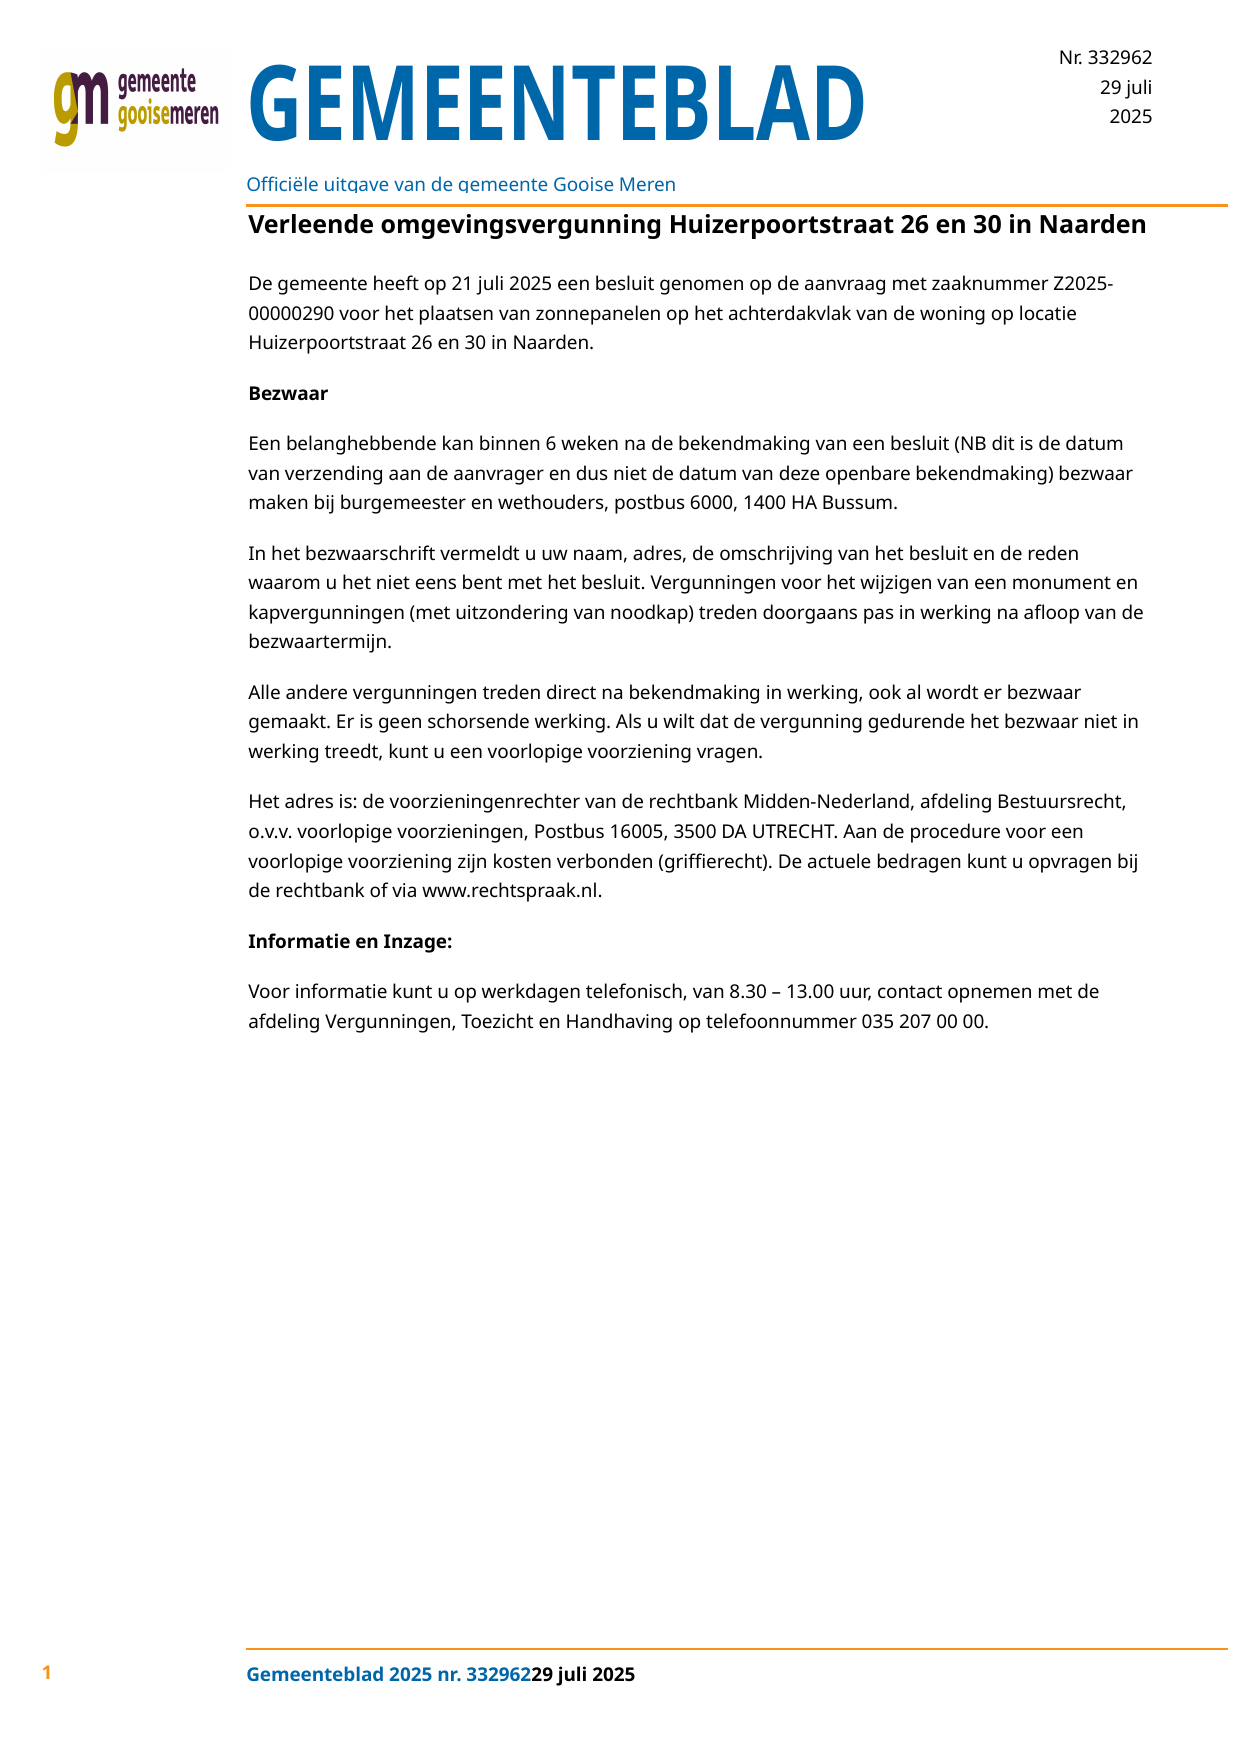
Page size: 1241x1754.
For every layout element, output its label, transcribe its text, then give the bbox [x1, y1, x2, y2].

text Alle andere vergunningen treden direct na bekendmaking in werking, ook al wordt er bezwaar gemaakt. Er is geen schorsende werking. Als u wilt dat de vergunning gedurende het bezwaar niet in werking treedt, kunt u een voorlopige voorziening vragen. [248, 679, 1152, 764]
text Het adres is: de voorzieningenrechter van de rechtbank Midden-Nederland, afdeling Bestuursrecht, o.v.v. voorlopige voorzieningen, Postbus 16005, 3500 DA UTRECHT. Aan de procedure voor een voorlopige voorziening zijn kosten verbonden (griffierecht). De actuele bedragen kunt u opvragen bij de rechtbank of via www.rechtspraak.nl. [248, 789, 1152, 903]
text Bezwaar [248, 380, 1152, 406]
text De gemeente heeft op 21 juli 2025 een besluit genomen op de aanvraag met zaaknummer Z2025-00000290 voor het plaatsen van zonnepanelen op het achterdakvlak van de woning op locatie Huizerpoortstraat 26 en 30 in Naarden. [248, 270, 1152, 355]
text In het bezwaarschrift vermeldt u uw naam, adres, de omschrijving van het besluit en de reden waarom u het niet eens bent met het besluit. Vergunningen voor het wijzigen van een monument en kapvergunningen (met uitzondering van noodkap) treden doorgaans pas in werking na afloop van de bezwaartermijn. [248, 540, 1152, 654]
picture [41, 47, 231, 172]
text Een belanghebbende kan binnen 6 weken na de bekendmaking van een besluit (NB dit is de datum van verzending aan de aanvrager en dus niet de datum van deze openbare bekendmaking) bezwaar maken bij burgemeester en wethouders, postbus 6000, 1400 HA Bussum. [248, 430, 1152, 515]
text Informatie en Inzage: [248, 928, 1152, 953]
text Verleende omgevingsvergunning Huizerpoortstraat 26 en 30 in Naarden [248, 207, 1152, 241]
text Voor informatie kunt u op werkdagen telefonisch, van 8.30 – 13.00 uur, contact opnemen met de afdeling Vergunningen, Toezicht en Handhaving op telefoonnummer 035 207 00 00. [248, 978, 1152, 1033]
